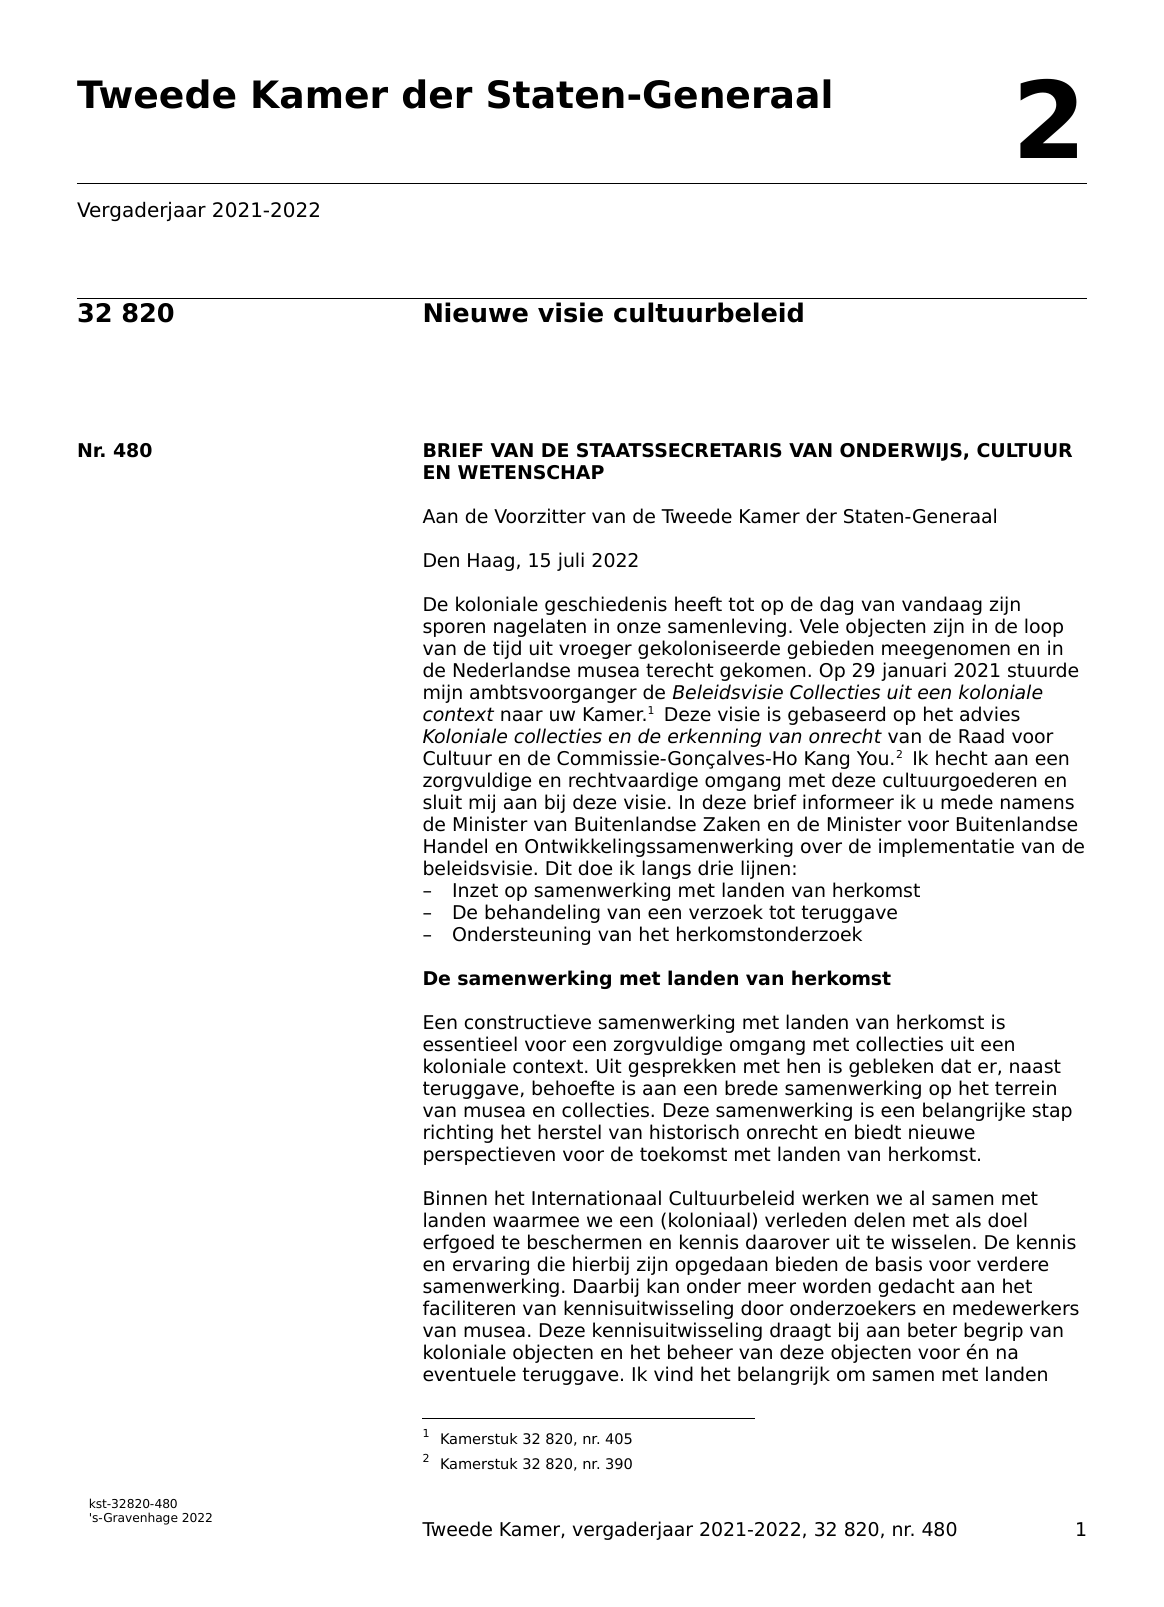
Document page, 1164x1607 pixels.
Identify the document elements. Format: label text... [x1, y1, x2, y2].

text Aan de Voorzitter van de Tweede Kamer der Staten-Generaal [422, 506, 1087, 528]
subtitle 32 820 Nieuwe visie cultuurbeleid [77, 299, 1087, 329]
table_header 2 [886, 59, 1087, 183]
text Kamerstuk 32 820, nr. 390 [422, 1452, 1087, 1474]
text Een constructieve samenwerking met landen van herkomst is essentieel voor een zorgvuldige omgang met collecties uit een koloniale context. Uit gesprekken met hen is gebleken dat er, naast teruggave, behoefte is aan een brede samenwerking op het terrein van musea en collecties. Deze samenwerking is een belangrijke stap richting het herstel van historisch onrecht en biedt nieuwe perspectieven voor de toekomst met landen van herkomst. [422, 1012, 1087, 1166]
text 's-Gravenhage 2022 [88, 1511, 323, 1525]
text Kamerstuk 32 820, nr. 405 [422, 1427, 1087, 1449]
text – Ondersteuning van het herkomstonderzoek [422, 924, 1087, 946]
text kst-32820-480 [88, 1497, 323, 1511]
text Den Haag, 15 juli 2022 [422, 550, 1087, 572]
text Binnen het Internationaal Cultuurbeleid werken we al samen met landen waarmee we een (koloniaal) verleden delen met als doel erfgoed te beschermen en kennis daarover uit te wisselen. De kennis en ervaring die hierbij zijn opgedaan bieden de basis voor verdere samenwerking. Daarbij kan onder meer worden gedacht aan het faciliteren van kennisuitwisseling door onderzoekers en medewerkers van musea. Deze kennisuitwisseling draagt bij aan beter begrip van koloniale objecten en het beheer van deze objecten voor én na eventuele teruggave. Ik vind het belangrijk om samen met landen [422, 1188, 1087, 1386]
table_header Tweede Kamer der Staten-Generaal [77, 59, 886, 183]
subtitle Nr. 480 BRIEF VAN DE STAATSSECRETARIS VAN ONDERWIJS, CULTUUR EN WETENSCHAP [77, 440, 1087, 484]
subtitle De samenwerking met landen van herkomst [422, 968, 1087, 990]
text De koloniale geschiedenis heeft tot op de dag van vandaag zijn sporen nagelaten in onze samenleving. Vele objecten zijn in de loop van de tijd uit vroeger gekoloniseerde gebieden meegenomen en in de Nederlandse musea terecht gekomen. Op 29 januari 2021 stuurde mijn ambtsvoorganger de Beleidsvisie Collecties uit een koloniale context naar uw Kamer. Deze visie is gebaseerd op het advies Koloniale collecties en de erkenning van onrecht van de Raad voor Cultuur en de Commissie-Gonçalves-Ho Kang You. Ik hecht aan een zorgvuldige en rechtvaardige omgang met deze cultuurgoederen en sluit mij aan bij deze visie. In deze brief informeer ik u mede namens de Minister van Buitenlandse Zaken en de Minister voor Buitenlandse Handel en Ontwikkelingssamenwerking over de implementatie van de beleidsvisie. Dit doe ik langs drie lijnen: [422, 594, 1087, 880]
text – Inzet op samenwerking met landen van herkomst [422, 880, 1087, 902]
table_cell Vergaderjaar 2021-2022 [77, 184, 1087, 298]
text – De behandeling van een verzoek tot teruggave [422, 902, 1087, 924]
